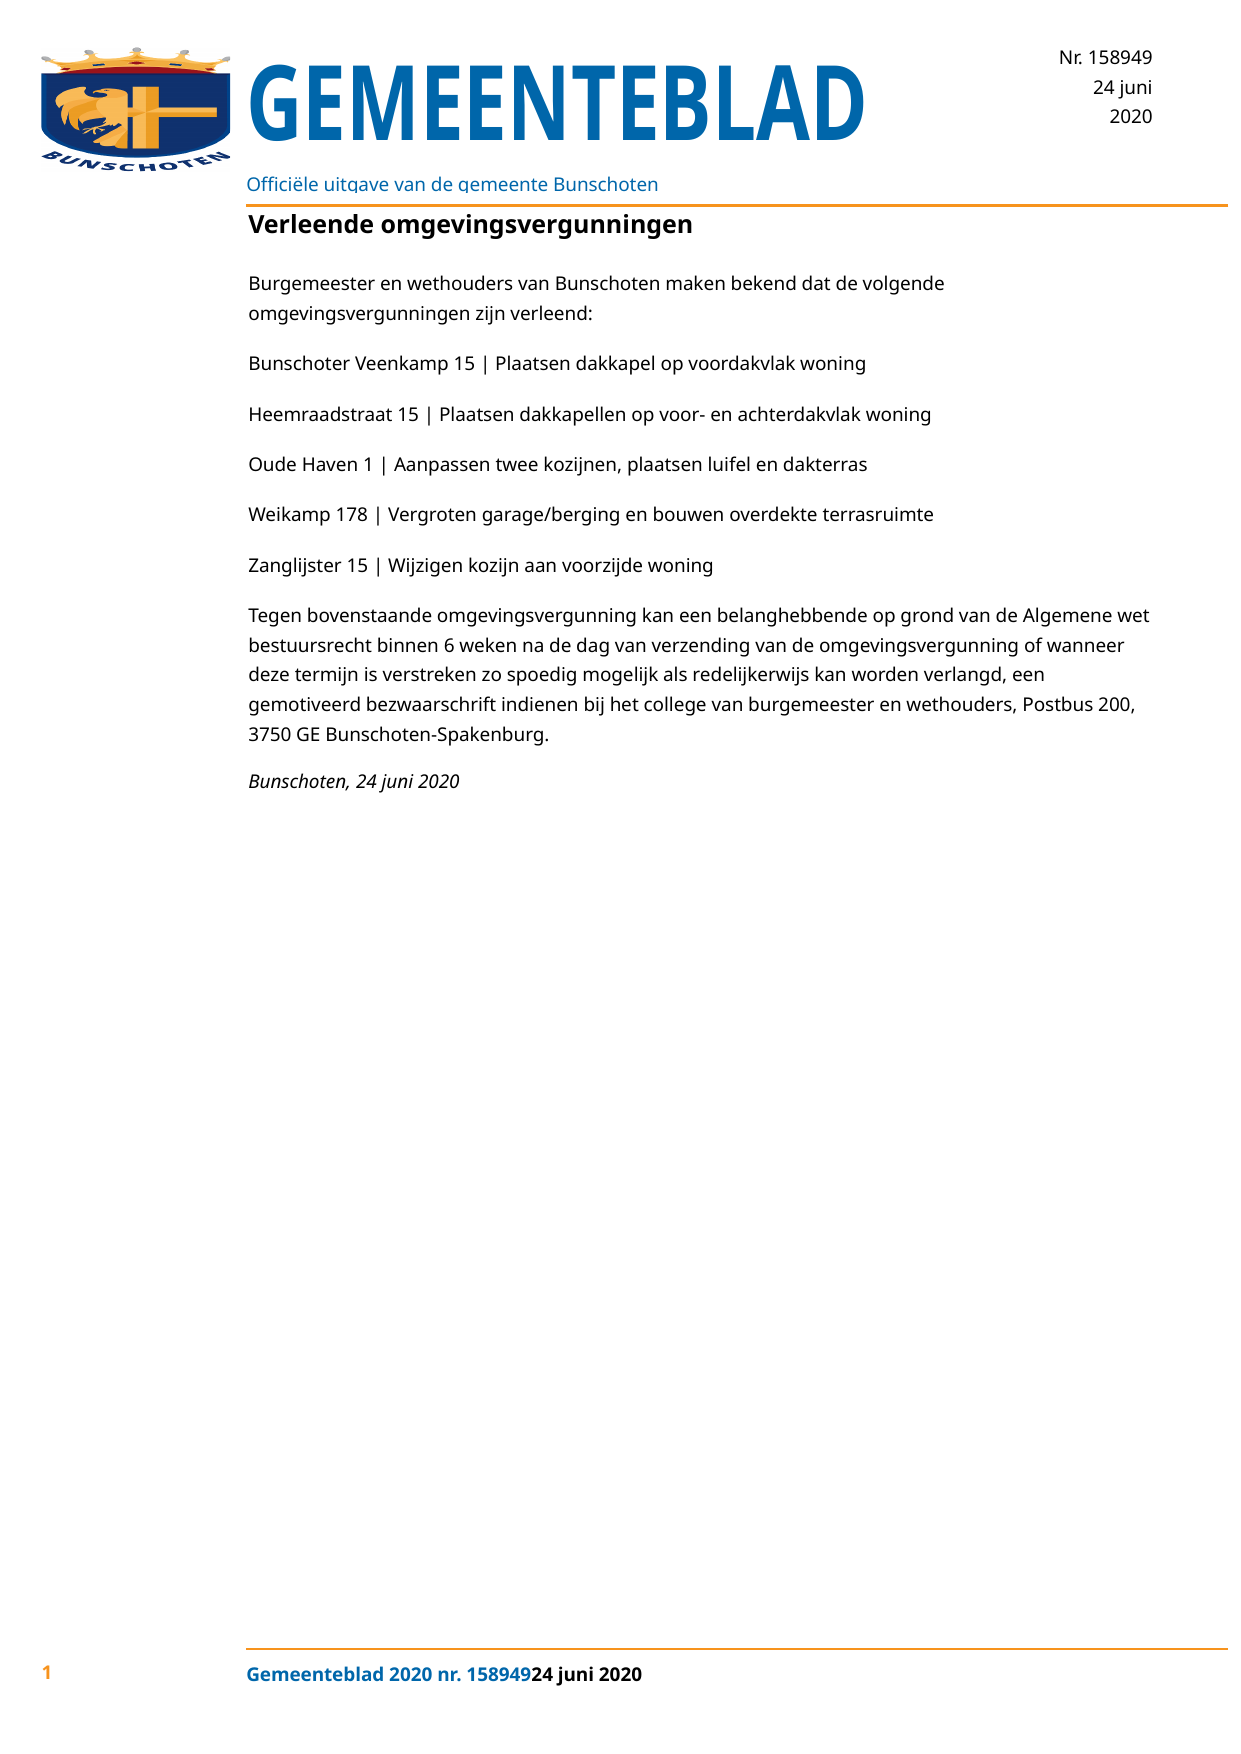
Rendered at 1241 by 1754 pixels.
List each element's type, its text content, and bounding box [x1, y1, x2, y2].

picture [41, 47, 231, 172]
text Tegen bovenstaande omgevingsvergunning kan een belanghebbende op grond van de Algemene wet bestuursrecht binnen 6 weken na de dag van verzending van de omgevingsvergunning of wanneer deze termijn is verstreken zo spoedig mogelijk als redelijkerwijs kan worden verlangd, een gemotiveerd bezwaarschrift indienen bij het college van burgemeester en wethouders, Postbus 200, 3750 GE Bunschoten-Spakenburg. [248, 602, 1152, 746]
text Oude Haven 1 | Aanpassen twee kozijnen, plaatsen luifel en dakterras [248, 451, 1152, 477]
text Burgemeester en wethouders van Bunschoten maken bekend dat de volgende omgevingsvergunningen zijn verleend: [248, 270, 1152, 326]
text Weikamp 178 | Vergroten garage/berging en bouwen overdekte terrasruimte [248, 502, 1152, 527]
text Heemraadstraat 15 | Plaatsen dakkapellen op voor- en achterdakvlak woning [248, 401, 1152, 426]
text Zanglijster 15 | Wijzigen kozijn aan voorzijde woning [248, 552, 1152, 578]
text Verleende omgevingsvergunningen [248, 207, 1152, 241]
text Bunschoten, 24 juni 2020 [248, 768, 1152, 794]
text Bunschoter Veenkamp 15 | Plaatsen dakkapel op voordakvlak woning [248, 350, 1152, 376]
